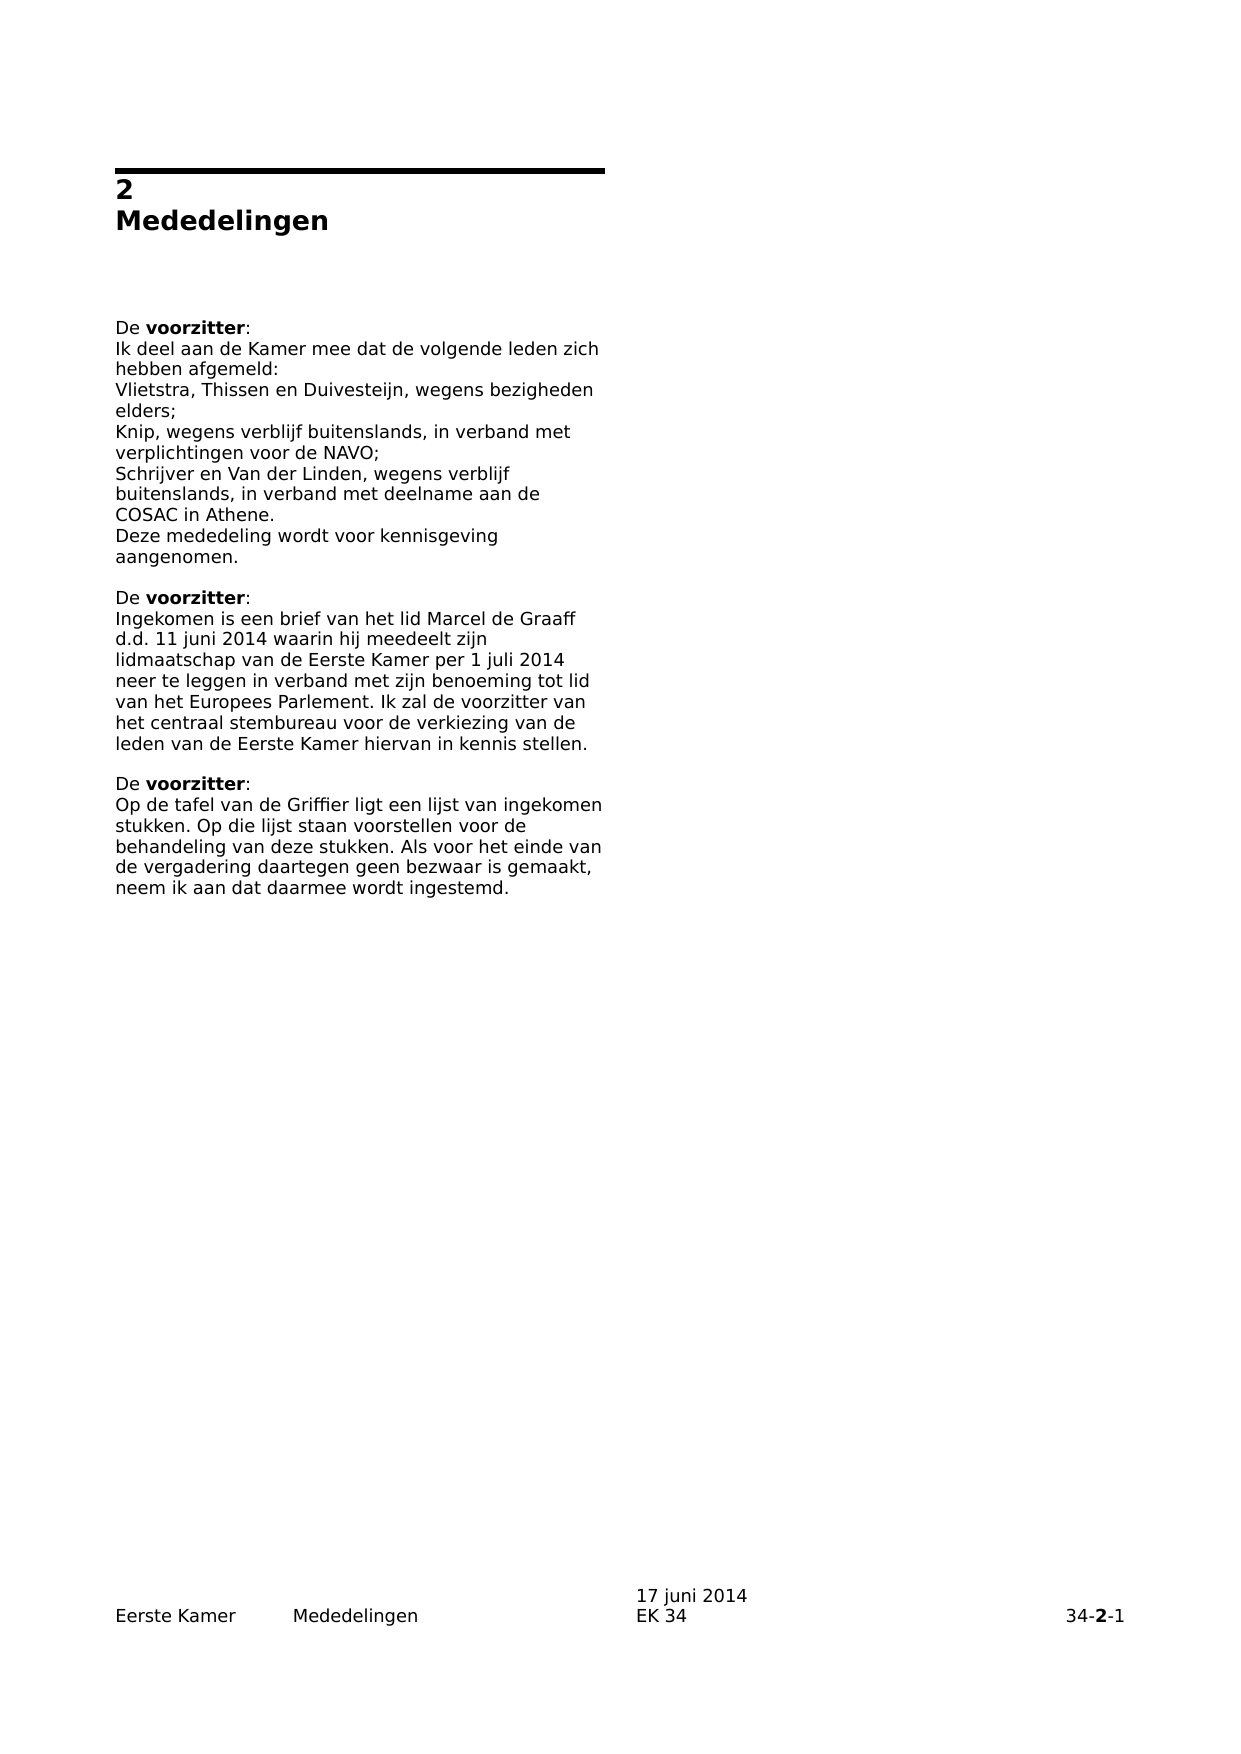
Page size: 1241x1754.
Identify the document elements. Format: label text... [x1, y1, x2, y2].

title 2 Mededelingen [115, 174, 605, 237]
text Deze mededeling wordt voor kennisgeving aangenomen. [115, 526, 605, 567]
text Ingekomen is een brief van het lid Marcel de Graaff d.d. 11 juni 2014 waarin hij meedeelt zijn lidmaatschap van de Eerste Kamer per 1 juli 2014 neer te leggen in verband met zijn benoeming tot lid van het Europees Parlement. Ik zal de voorzitter van het centraal stembureau voor de verkiezing van de leden van de Eerste Kamer hiervan in kennis stellen. [115, 608, 605, 754]
text De voorzitter: [115, 587, 605, 608]
text Vlietstra, Thissen en Duivesteijn, wegens bezigheden elders; [115, 380, 605, 422]
text Schrijver en Van der Linden, wegens verblijf buitenslands, in verband met deelname aan de COSAC in Athene. [115, 463, 605, 526]
text Ik deel aan de Kamer mee dat de volgende leden zich hebben afgemeld: [115, 338, 605, 380]
text Op de tafel van de Griffier ligt een lijst van ingekomen stukken. Op die lijst staan voorstellen voor de behandeling van deze stukken. Als voor het einde van de vergadering daartegen geen bezwaar is gemaakt, neem ik aan dat daarmee wordt ingestemd. [115, 795, 605, 899]
text Knip, wegens verblijf buitenslands, in verband met verplichtingen voor de NAVO; [115, 422, 605, 463]
text De voorzitter: [115, 318, 605, 338]
text De voorzitter: [115, 774, 605, 795]
